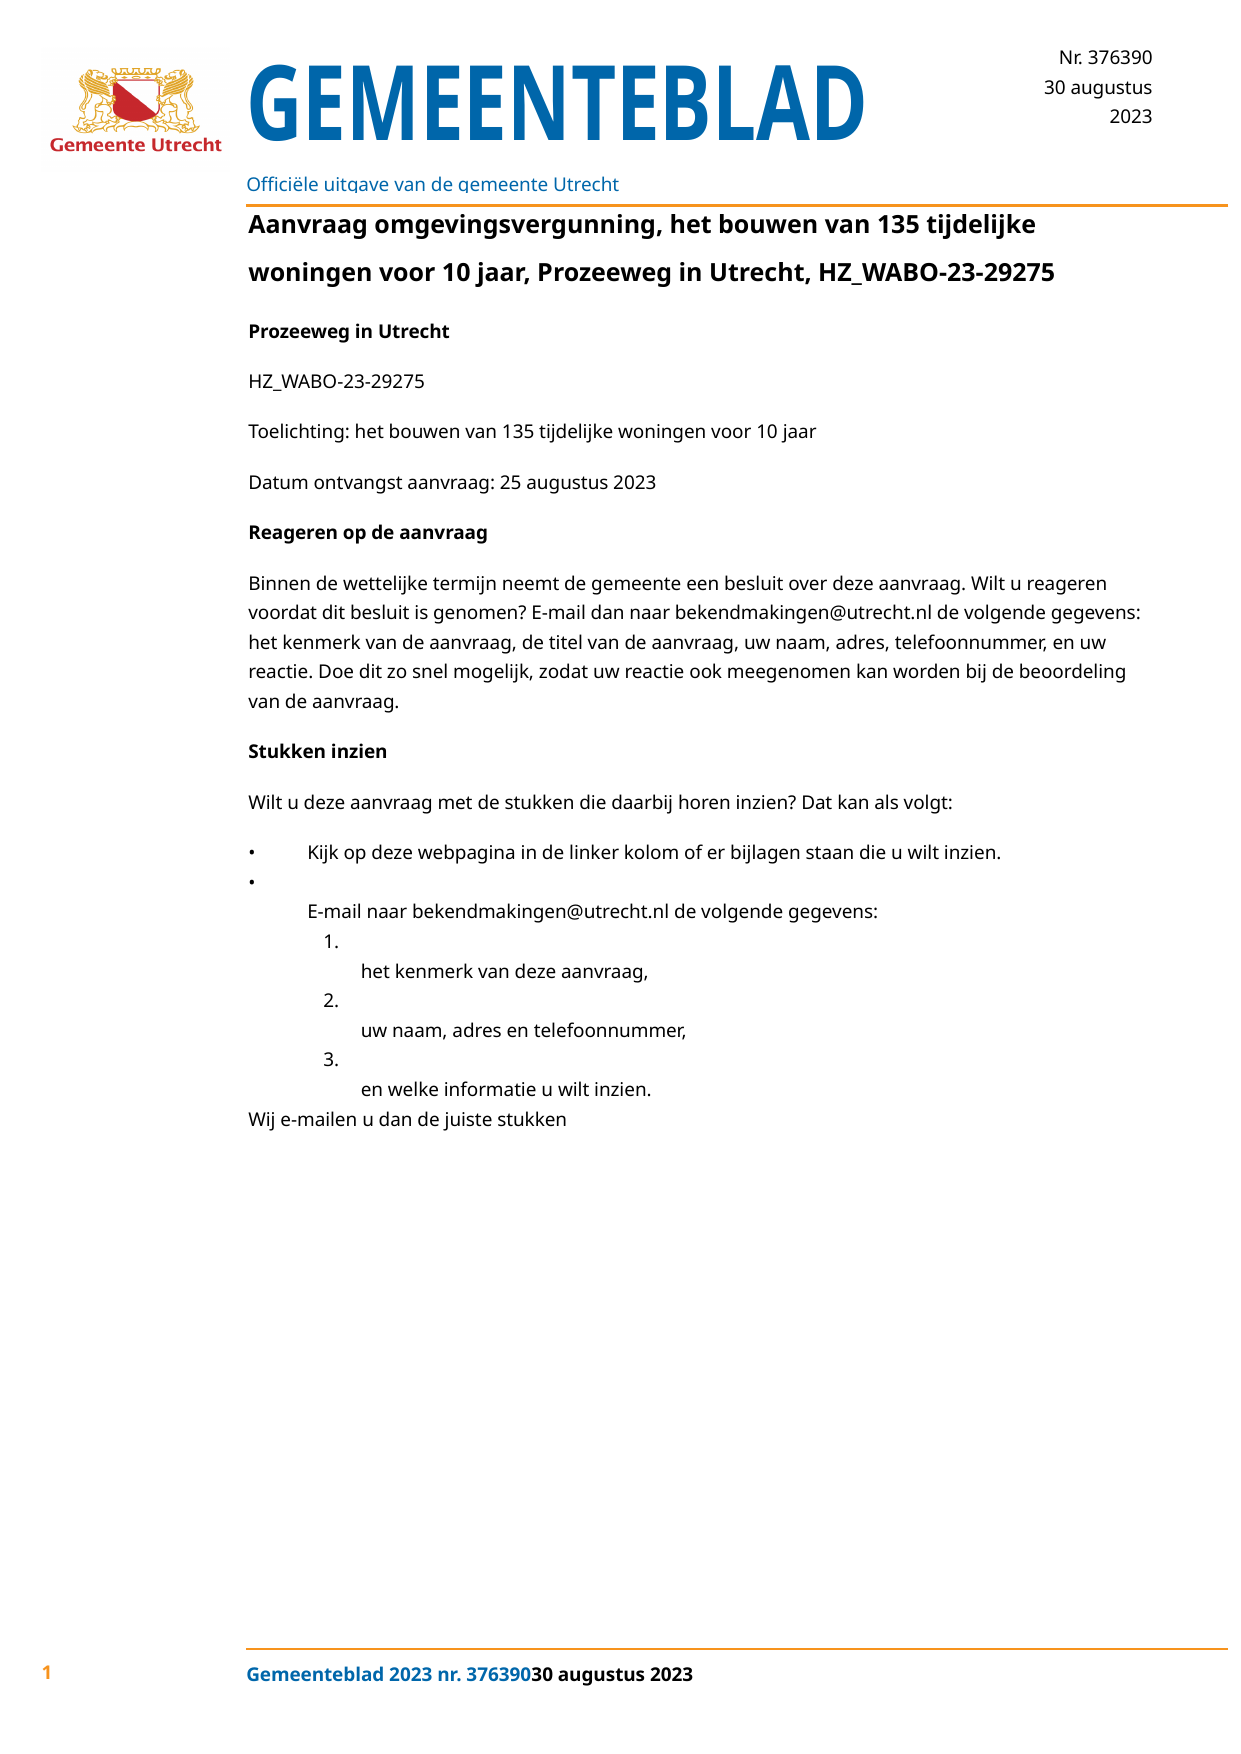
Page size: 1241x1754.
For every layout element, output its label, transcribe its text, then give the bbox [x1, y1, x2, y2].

picture [41, 47, 231, 172]
text Reageren op de aanvraag [248, 519, 1152, 545]
text Aanvraag omgevingsvergunning, het bouwen van 135 tijdelijke woningen voor 10 jaar, Prozeeweg in Utrecht, HZ_WABO-23-29275 [248, 207, 1152, 288]
text Stukken inzien [248, 739, 1152, 764]
text Binnen de wettelijke termijn neemt de gemeente een besluit over deze aanvraag. Wilt u reageren voordat dit besluit is genomen? E-mail dan naar bekendmakingen@utrecht.nl de volgende gegevens: het kenmerk van de aanvraag, de titel van de aanvraag, uw naam, adres, telefoonnummer, en uw reactie. Doe dit zo snel mogelijk, zodat uw reactie ook meegenomen kan worden bij de beoordeling van de aanvraag. [248, 570, 1152, 714]
text Prozeeweg in Utrecht [248, 318, 1152, 344]
text Datum ontvangst aanvraag: 25 augustus 2023 [248, 469, 1152, 495]
list en welke informatie u wilt inzien. [323, 1076, 1152, 1102]
text HZ_WABO-23-29275 [248, 368, 1152, 394]
list het kenmerk van deze aanvraag, [323, 958, 1152, 984]
list uw naam, adres en telefoonnummer, [323, 1017, 1152, 1043]
list Kijk op deze webpagina in de linker kolom of er bijlagen staan die u wilt inzien. [248, 839, 1152, 865]
text Wilt u deze aanvraag met de stukken die daarbij horen inzien? Dat kan als volgt: [248, 789, 1152, 815]
text Wij e-mailen u dan de juiste stukken [248, 1106, 1152, 1132]
text Toelichting: het bouwen van 135 tijdelijke woningen voor 10 jaar [248, 419, 1152, 444]
list E-mail naar bekendmakingen@utrecht.nl de volgende gegevens: [248, 899, 1152, 924]
